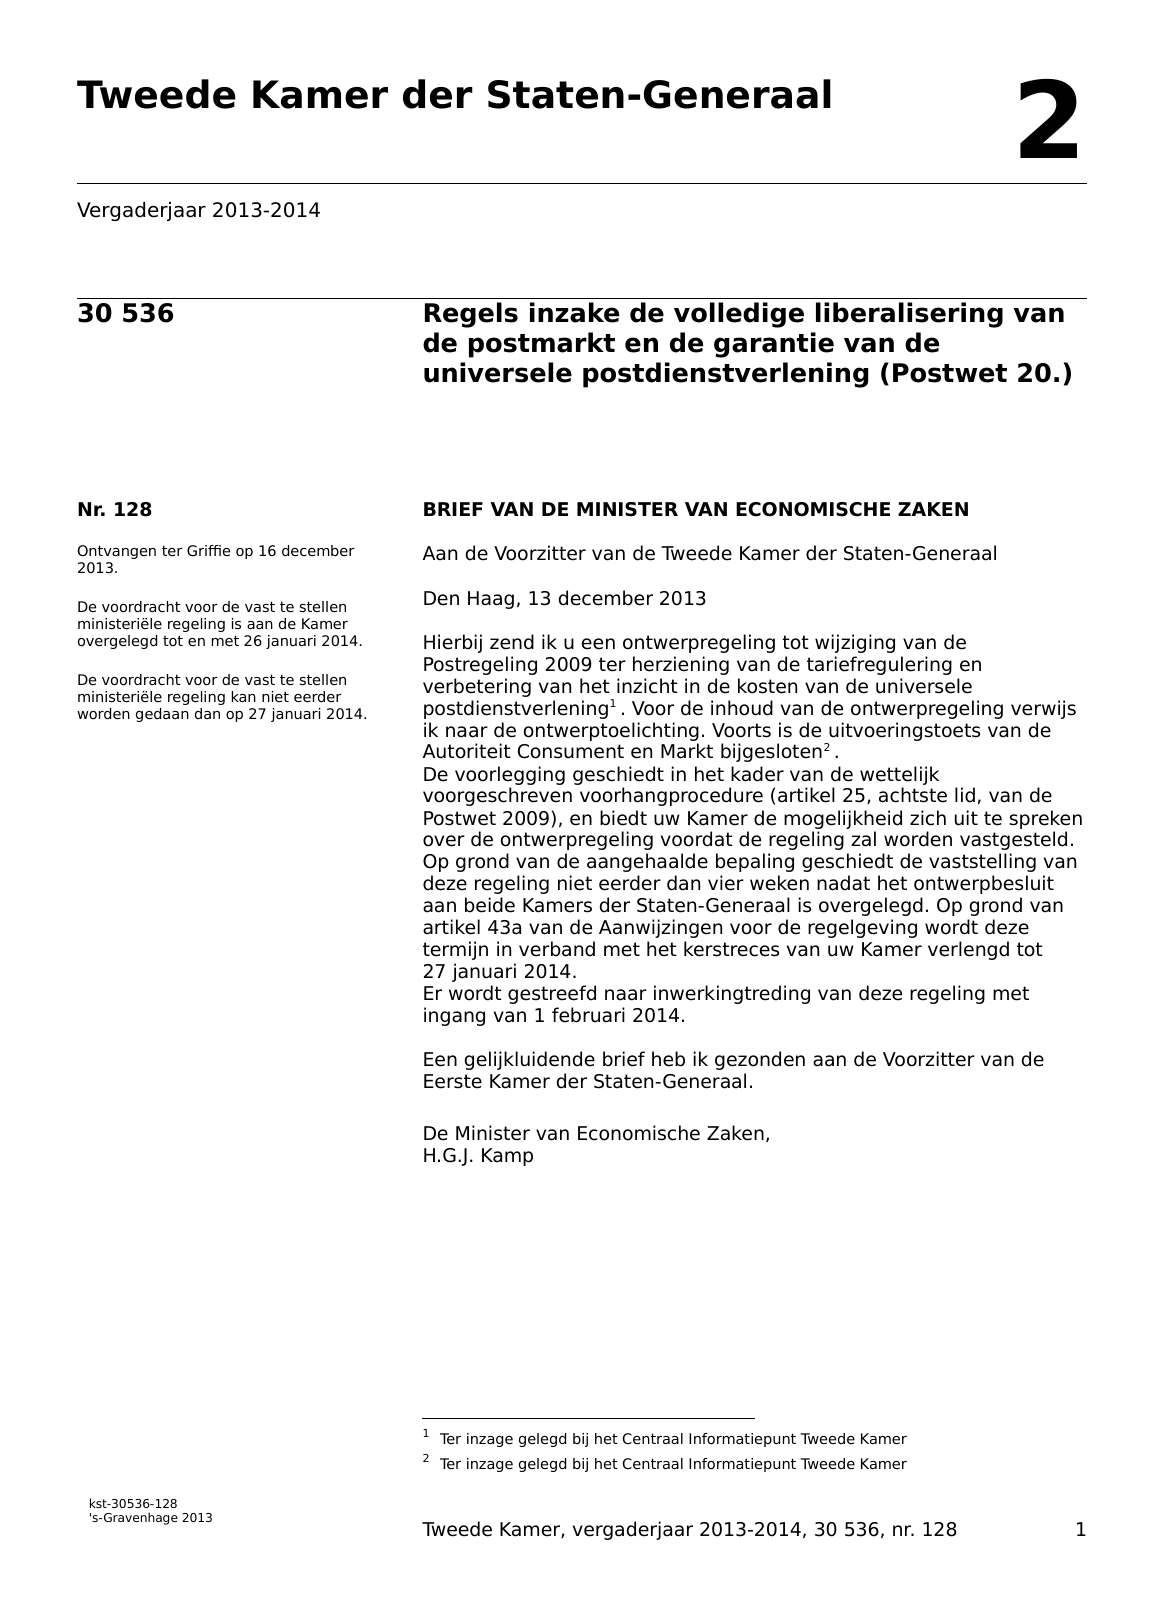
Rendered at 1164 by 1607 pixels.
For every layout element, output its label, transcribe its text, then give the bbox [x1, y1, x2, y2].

text De voorlegging geschiedt in het kader van de wettelijk voorgeschreven voorhangprocedure (artikel 25, achtste lid, van de Postwet 2009), en biedt uw Kamer de mogelijkheid zich uit te spreken over de ontwerpregeling voordat de regeling zal worden vastgesteld. [422, 763, 1087, 851]
text kst-30536-128 [88, 1497, 323, 1511]
text 's-Gravenhage 2013 [88, 1511, 323, 1525]
text [77, 577, 399, 599]
text [77, 650, 399, 672]
text Ontvangen ter Griffie op 16 december 2013. [77, 543, 399, 577]
subtitle Nr. 128 BRIEF VAN DE MINISTER VAN ECONOMISCHE ZAKEN [77, 499, 1087, 521]
text Ter inzage gelegd bij het Centraal Informatiepunt Tweede Kamer [422, 1452, 1087, 1474]
text Er wordt gestreefd naar inwerkingtreding van deze regeling met ingang van 1 februari 2014. [422, 983, 1087, 1027]
table_header 2 [886, 59, 1087, 183]
subtitle 30 536 Regels inzake de volledige liberalisering van de postmarkt en de garantie van de universele postdienstverlening (Postwet 20.) [77, 299, 1087, 388]
text Hierbij zend ik u een ontwerpregeling tot wijziging van de Postregeling 2009 ter herziening van de tariefregulering en verbetering van het inzicht in de kosten van de universele postdienstverlening. Voor de inhoud van de ontwerpregeling verwijs ik naar de ontwerptoelichting. Voorts is de uitvoeringstoets van de Autoriteit Consument en Markt bijgesloten. [422, 632, 1087, 763]
text De Minister van Economische Zaken, H.G.J. Kamp [422, 1123, 1087, 1167]
text De voordracht voor de vast te stellen ministeriële regeling kan niet eerder worden gedaan dan op 27 januari 2014. [77, 672, 399, 723]
text De voordracht voor de vast te stellen ministeriële regeling is aan de Kamer overgelegd tot en met 26 januari 2014. [77, 599, 399, 650]
table_cell Vergaderjaar 2013-2014 [77, 184, 1087, 298]
text Een gelijkluidende brief heb ik gezonden aan de Voorzitter van de Eerste Kamer der Staten-Generaal. [422, 1049, 1087, 1093]
text Ter inzage gelegd bij het Centraal Informatiepunt Tweede Kamer [422, 1427, 1087, 1449]
text Aan de Voorzitter van de Tweede Kamer der Staten-Generaal [422, 543, 1087, 565]
table_header Tweede Kamer der Staten-Generaal [77, 59, 886, 183]
text Op grond van de aangehaalde bepaling geschiedt de vaststelling van deze regeling niet eerder dan vier weken nadat het ontwerpbesluit aan beide Kamers der Staten-Generaal is overgelegd. Op grond van artikel 43a van de Aanwijzingen voor de regelgeving wordt deze termijn in verband met het kerstreces van uw Kamer verlengd tot 27 januari 2014. [422, 851, 1087, 983]
text Den Haag, 13 december 2013 [422, 587, 1087, 609]
